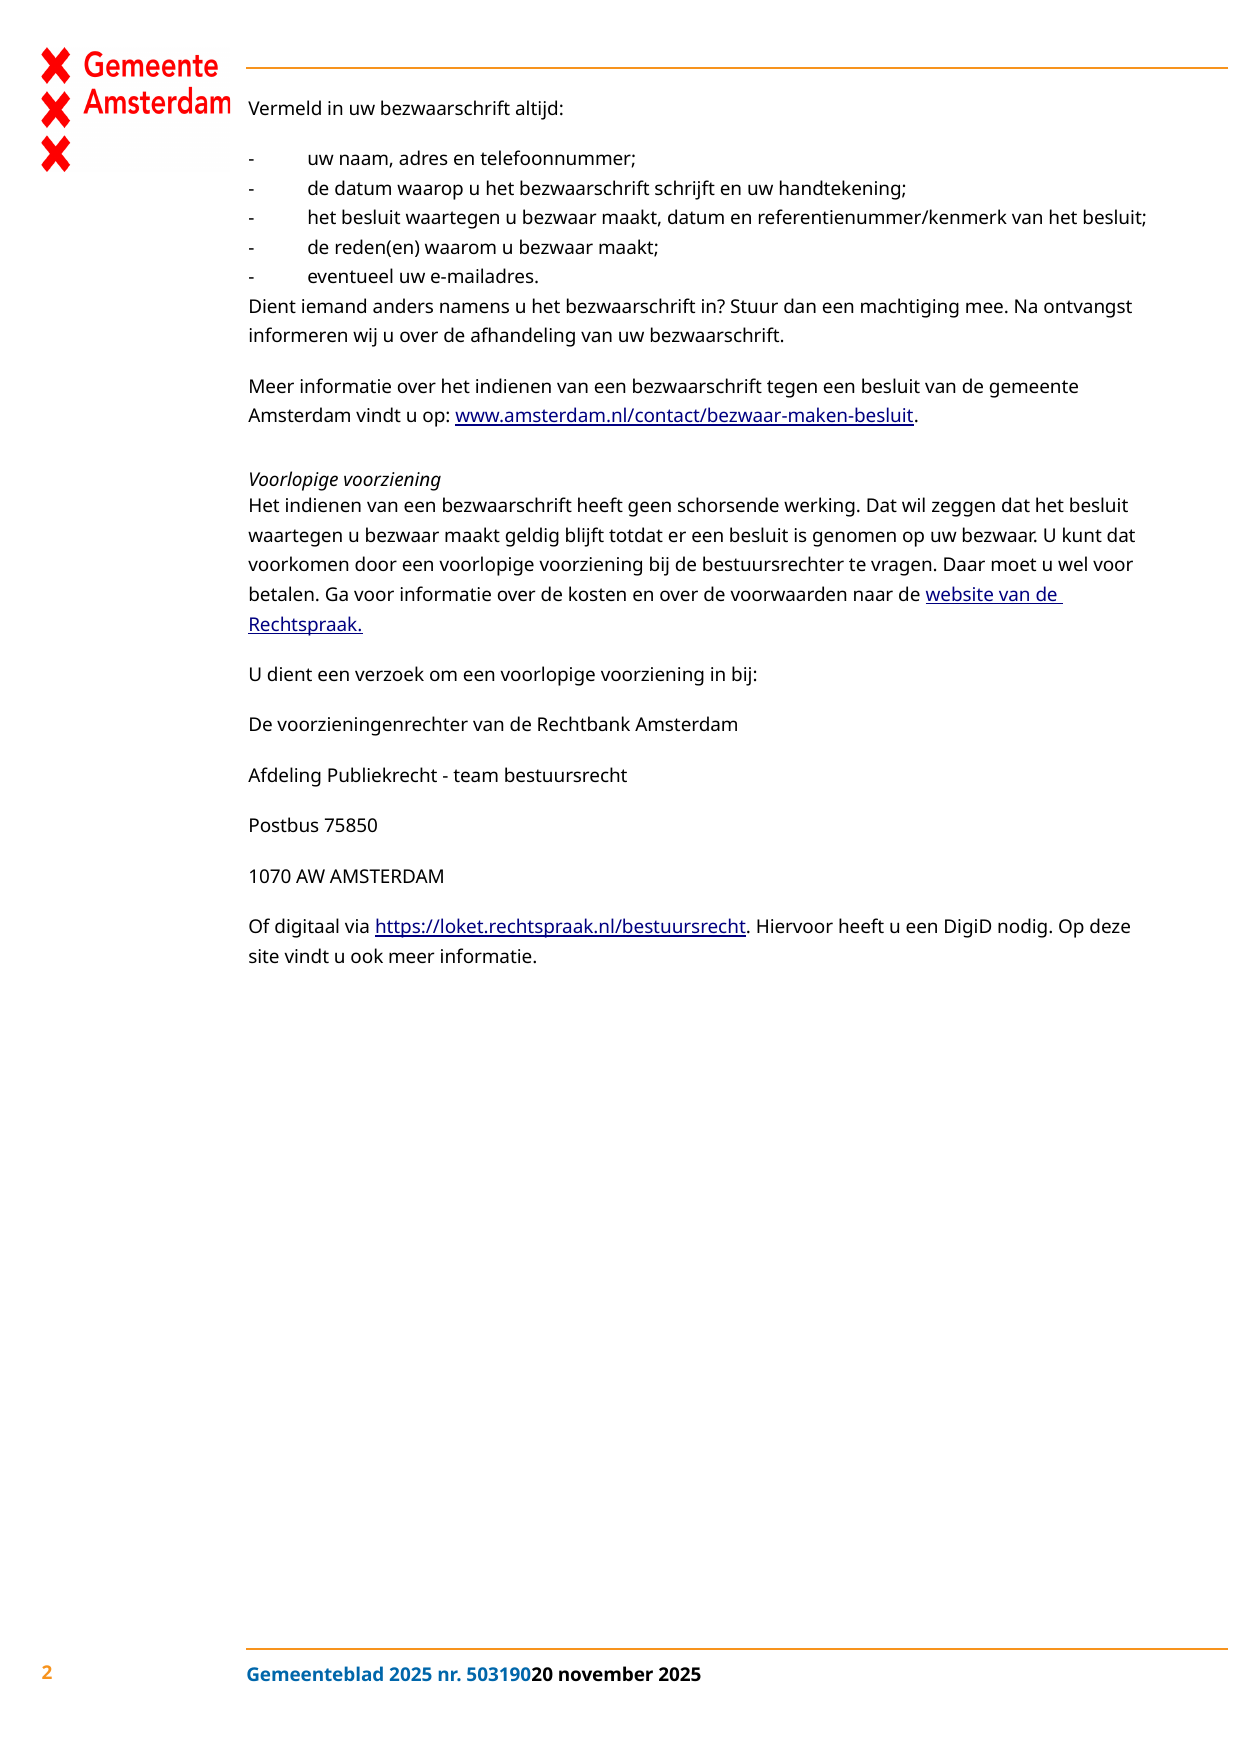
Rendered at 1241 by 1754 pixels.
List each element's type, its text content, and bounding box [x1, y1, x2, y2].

list het besluit waartegen u bezwaar maakt, datum en referentienummer/kenmerk van het besluit; [248, 204, 1152, 230]
text Het indienen van een bezwaarschrift heeft geen schorsende werking. Dat wil zeggen dat het besluit waartegen u bezwaar maakt geldig blijft totdat er een besluit is genomen op uw bezwaar. U kunt dat voorkomen door een voorlopige voorziening bij de bestuursrechter te vragen. Daar moet u wel voor betalen. Ga voor informatie over de kosten en over de voorwaarden naar de website van de Rechtspraak. [248, 492, 1152, 636]
text 1070 AW AMSTERDAM [248, 863, 1152, 888]
text Of digitaal via https://loket.rechtspraak.nl/bestuursrecht. Hiervoor heeft u een DigiD nodig. Op deze site vindt u ook meer informatie. [248, 913, 1152, 968]
picture [41, 47, 231, 172]
list uw naam, adres en telefoonnummer; [248, 145, 1152, 171]
text U dient een verzoek om een voorlopige voorziening in bij: [248, 661, 1152, 687]
text Vermeld in uw bezwaarschrift altijd: [248, 95, 1152, 121]
list eventueel uw e-mailadres. [248, 263, 1152, 289]
text De voorzieningenrechter van de Rechtbank Amsterdam [248, 712, 1152, 737]
list de reden(en) waarom u bezwaar maakt; [248, 234, 1152, 260]
text Voorlopige voorziening [248, 467, 1152, 492]
text Dient iemand anders namens u het bezwaarschrift in? Stuur dan een machtiging mee. Na ontvangst informeren wij u over de afhandeling van uw bezwaarschrift. [248, 293, 1152, 348]
text Afdeling Publiekrecht - team bestuursrecht [248, 762, 1152, 788]
text Meer informatie over het indienen van een bezwaarschrift tegen een besluit van de gemeente Amsterdam vindt u op: www.amsterdam.nl/contact/bezwaar-maken-besluit. [248, 373, 1152, 428]
list de datum waarop u het bezwaarschrift schrijft en uw handtekening; [248, 175, 1152, 201]
text Postbus 75850 [248, 812, 1152, 838]
